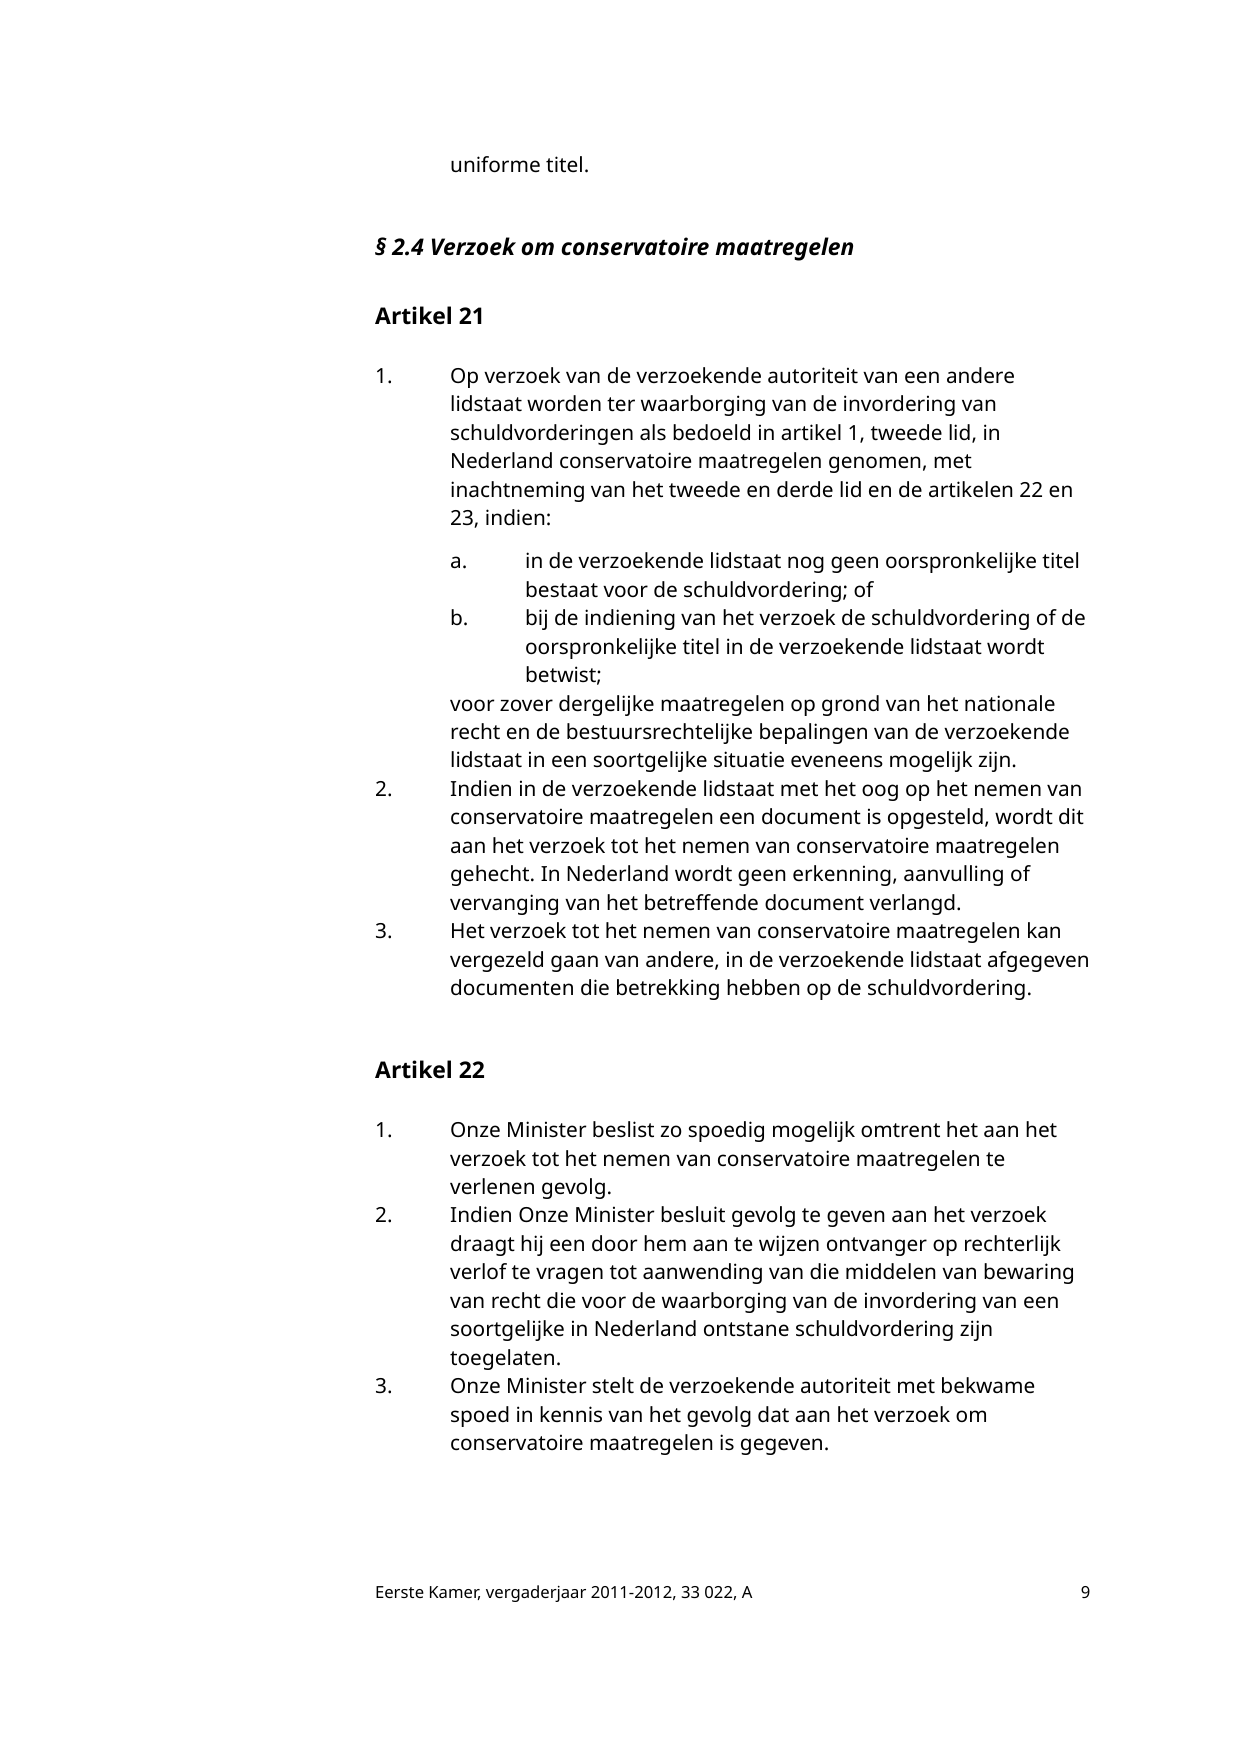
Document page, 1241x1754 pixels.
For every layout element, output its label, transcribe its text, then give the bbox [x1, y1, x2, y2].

list Onze Minister beslist zo spoedig mogelijk omtrent het aan het verzoek tot het nemen van conservatoire maatregelen te verlenen gevolg. [375, 1115, 1090, 1201]
subtitle Artikel 21 [375, 300, 1090, 331]
subtitle § 2.4 Verzoek om conservatoire maatregelen [375, 231, 1090, 262]
list Indien in de verzoekende lidstaat met het oog op het nemen van conservatoire maatregelen een document is opgesteld, wordt dit aan het verzoek tot het nemen van conservatoire maatregelen gehecht. In Nederland wordt geen erkenning, aanvulling of vervanging van het betreffende document verlangd. [375, 774, 1090, 916]
list Onze Minister stelt de verzoekende autoriteit met bekwame spoed in kennis van het gevolg dat aan het verzoek om conservatoire maatregelen is gegeven. [375, 1371, 1090, 1457]
list bij de indiening van het verzoek de schuldvordering of de oorspronkelijke titel in de verzoekende lidstaat wordt betwist; [450, 603, 1090, 689]
subtitle Artikel 22 [375, 1054, 1090, 1085]
list Op verzoek van de verzoekende autoriteit van een andere lidstaat worden ter waarborging van de invordering van schuldvorderingen als bedoeld in artikel 1, tweede lid, in Nederland conservatoire maatregelen genomen, met inachtneming van het tweede en derde lid en de artikelen 22 en 23, indien: [375, 361, 1090, 532]
list in de verzoekende lidstaat nog geen oorspronkelijke titel bestaat voor de schuldvordering; of [450, 547, 1090, 603]
list Indien Onze Minister besluit gevolg te geven aan het verzoek draagt hij een door hem aan te wijzen ontvanger op rechterlijk verlof te vragen tot aanwending van die middelen van bewaring van recht die voor de waarborging van de invordering van een soortgelijke in Nederland ontstane schuldvordering zijn toegelaten. [375, 1201, 1090, 1371]
list voor zover dergelijke maatregelen op grond van het nationale recht en de bestuursrechtelijke bepalingen van de verzoekende lidstaat in een soortgelijke situatie eveneens mogelijk zijn. [375, 689, 1090, 774]
list Het verzoek tot het nemen van conservatoire maatregelen kan vergezeld gaan van andere, in de verzoekende lidstaat afgegeven documenten die betrekking hebben op de schuldvordering. [375, 916, 1090, 1002]
list uniforme titel. [375, 150, 1090, 178]
